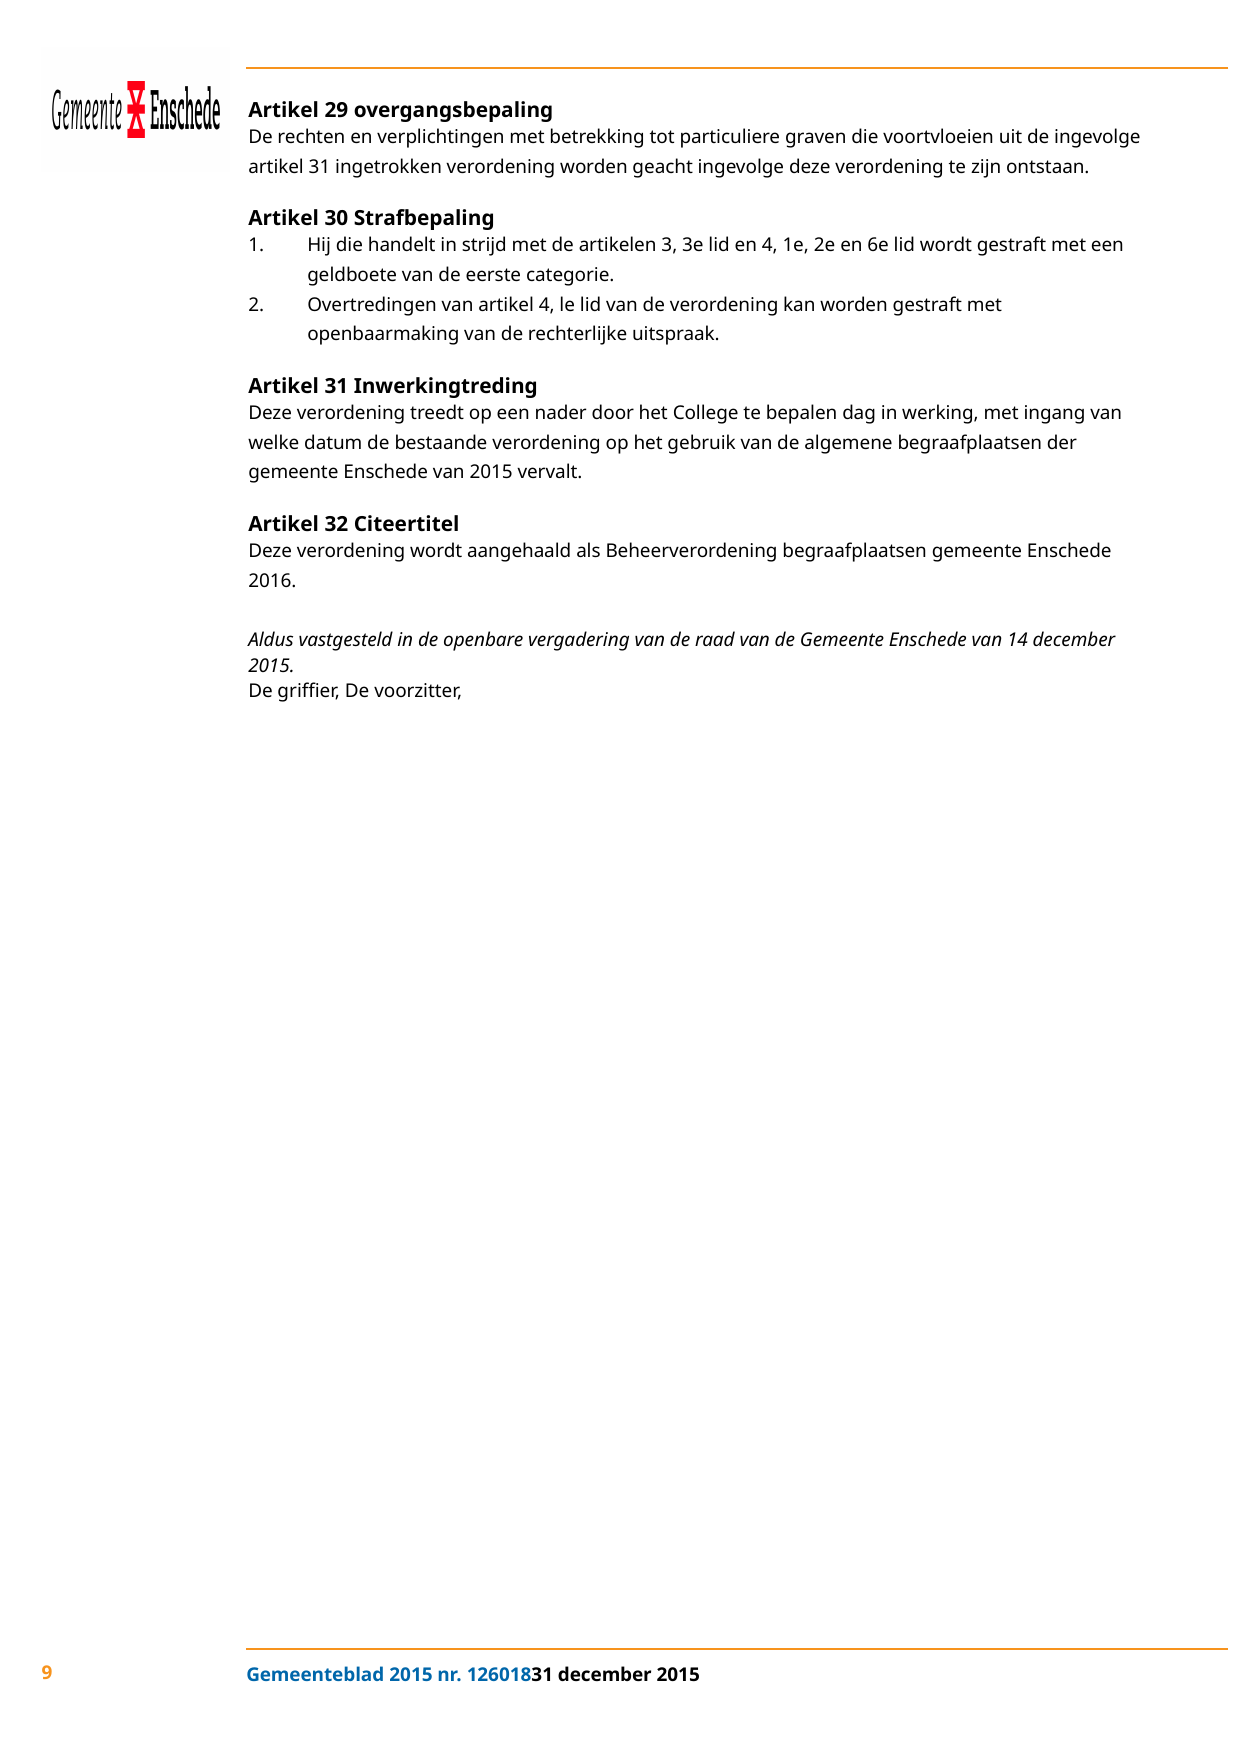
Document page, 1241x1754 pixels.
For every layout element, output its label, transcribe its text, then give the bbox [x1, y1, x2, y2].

picture [41, 47, 231, 172]
text Deze verordening wordt aangehaald als Beheerverordening begraafplaatsen gemeente Enschede 2016. [248, 537, 1152, 593]
text Deze verordening treedt op een nader door het College te bepalen dag in werking, met ingang van welke datum de bestaande verordening op het gebruik van de algemene begraafplaatsen der gemeente Enschede van 2015 vervalt. [248, 399, 1152, 484]
text Aldus vastgesteld in de openbare vergadering van de raad van de Gemeente Enschede van 14 december 2015. [248, 626, 1152, 677]
text Artikel 29 overgangsbepaling [248, 95, 1152, 123]
list Overtredingen van artikel 4, le lid van de verordening kan worden gestraft met openbaarmaking van de rechterlijke uitspraak. [248, 291, 1152, 346]
list Hij die handelt in strijd met de artikelen 3, 3e lid en 4, 1e, 2e en 6e lid wordt gestraft met een geldboete van de eerste categorie. [248, 232, 1152, 287]
text Artikel 32 Citeertitel [248, 509, 1152, 537]
text Artikel 30 Strafbepaling [248, 203, 1152, 232]
text Artikel 31 Inwerkingtreding [248, 371, 1152, 399]
text De griffier, De voorzitter, [248, 677, 1152, 703]
text De rechten en verplichtingen met betrekking tot particuliere graven die voortvloeien uit de ingevolge artikel 31 ingetrokken verordening worden geacht ingevolge deze verordening te zijn ontstaan. [248, 123, 1152, 178]
